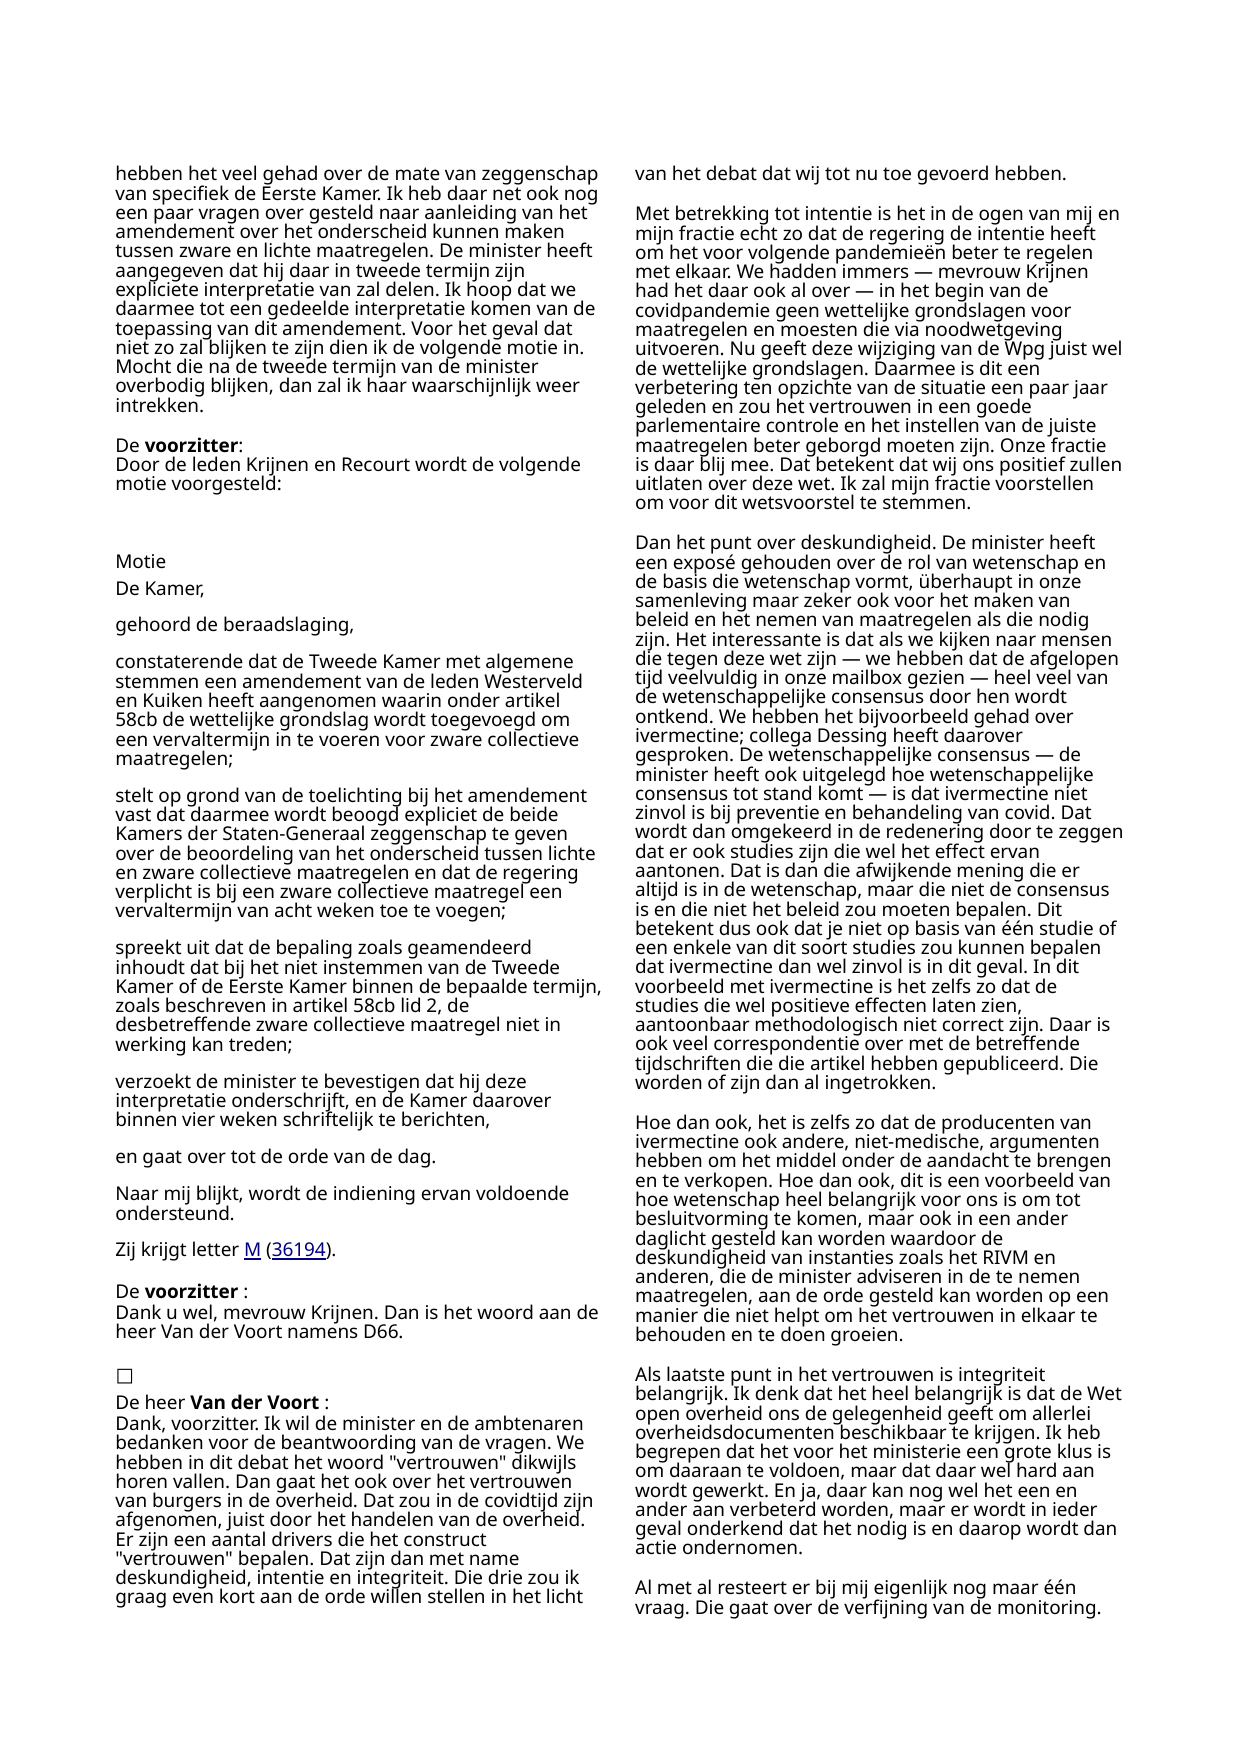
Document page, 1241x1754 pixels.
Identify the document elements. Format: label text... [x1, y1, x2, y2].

text Door de leden Krijnen en Recourt wordt de volgende motie voorgesteld: [115, 456, 605, 494]
text gehoord de beraadslaging, [115, 616, 605, 636]
text Dank, voorzitter. Ik wil de minister en de ambtenaren bedanken voor de beantwoording van de vragen. We hebben in dit debat het woord "vertrouwen" dikwijls horen vallen. Dan gaat het ook over het vertrouwen van burgers in de overheid. Dat zou in de covidtijd zijn afgenomen, juist door het handelen van de overheid. Er zijn een aantal drivers die het construct "vertrouwen" bepalen. Dat zijn dan met name deskundigheid, intentie en integriteit. Die drie zou ik graag even kort aan de orde willen stellen in het licht [115, 1415, 605, 1608]
text Dank u wel, mevrouw Krijnen. Dan is het woord aan de heer Van der Voort namens D66. [115, 1304, 605, 1343]
text spreekt uit dat de bepaling zoals geamendeerd inhoudt dat bij het niet instemmen van de Tweede Kamer of de Eerste Kamer binnen de bepaalde termijn, zoals beschreven in artikel 58cb lid 2, de desbetreffende zware collectieve maatregel niet in werking kan treden; [115, 939, 605, 1055]
text De Kamer, [115, 579, 605, 599]
text constaterende dat de Tweede Kamer met algemene stemmen een amendement van de leden Westerveld en Kuiken heeft aangenomen waarin onder artikel 58cb de wettelijke grondslag wordt toegevoegd om een vervaltermijn in te voeren voor zware collectieve maatregelen; [115, 653, 605, 769]
text Naar mij blijkt, wordt de indiening ervan voldoende ondersteund. [115, 1185, 605, 1224]
text Zij krijgt letter M (36194). [115, 1241, 605, 1261]
text Als laatste punt in het vertrouwen is integriteit belangrijk. Ik denk dat het heel belangrijk is dat de Wet open overheid ons de gelegenheid geeft om allerlei overheidsdocumenten beschikbaar te krijgen. Ik heb begrepen dat het voor het ministerie een grote klus is om daaraan te voldoen, maar dat daar wel hard aan wordt gewerkt. En ja, daar kan nog wel het een en ander aan verbeterd worden, maar er wordt in ieder geval onderkend dat het nodig is en daarop wordt dan actie ondernomen. [635, 1366, 1125, 1559]
text en gaat over tot de orde van de dag. [115, 1148, 605, 1167]
text Dan het punt over deskundigheid. De minister heeft een exposé gehouden over de rol van wetenschap en de basis die wetenschap vormt, überhaupt in onze samenleving maar zeker ook voor het maken van beleid en het nemen van maatregelen als die nodig zijn. Het interessante is dat als we kijken naar mensen die tegen deze wet zijn — we hebben dat de afgelopen tijd veelvuldig in onze mailbox gezien — heel veel van de wetenschappelijke consensus door hen wordt ontkend. We hebben het bijvoorbeeld gehad over ivermectine; collega Dessing heeft daarover gesproken. De wetenschappelijke consensus — de minister heeft ook uitgelegd hoe wetenschappelijke consensus tot stand komt — is dat ivermectine niet zinvol is bij preventie en behandeling van covid. Dat wordt dan omgekeerd in de redenering door te zeggen dat er ook studies zijn die wel het effect ervan aantonen. Dat is dan die afwijkende mening die er altijd is in de wetenschap, maar die niet de consensus is en die niet het beleid zou moeten bepalen. Dit betekent dus ook dat je niet op basis van één studie of een enkele van dit soort studies zou kunnen bepalen dat ivermectine dan wel zinvol is in dit geval. In dit voorbeeld met ivermectine is het zelfs zo dat de studies die wel positieve effecten laten zien, aantoonbaar methodologisch niet correct zijn. Daar is ook veel correspondentie over met de betreffende tijdschriften die die artikel hebben gepubliceerd. Die worden of zijn dan al ingetrokken. [635, 534, 1125, 1093]
text hebben het veel gehad over de mate van zeggenschap van specifiek de Eerste Kamer. Ik heb daar net ook nog een paar vragen over gesteld naar aanleiding van het amendement over het onderscheid kunnen maken tussen zware en lichte maatregelen. De minister heeft aangegeven dat hij daar in tweede termijn zijn expliciete interpretatie van zal delen. Ik hoop dat we daarmee tot een gedeelde interpretatie komen van de toepassing van dit amendement. Voor het geval dat niet zo zal blijken te zijn dien ik de volgende motie in. Mocht die na de tweede termijn van de minister overbodig blijken, dan zal ik haar waarschijnlijk weer intrekken. [115, 165, 605, 416]
text verzoekt de minister te bevestigen dat hij deze interpretatie onderschrijft, en de Kamer daarover binnen vier weken schriftelijk te berichten, [115, 1073, 605, 1131]
text De heer Van der Voort : [115, 1389, 605, 1415]
text van het debat dat wij tot nu toe gevoerd hebben. [635, 165, 1125, 184]
text Al met al resteert er bij mij eigenlijk nog maar één vraag. Die gaat over de verfijning van de monitoring. [635, 1579, 1125, 1618]
text Hoe dan ook, het is zelfs zo dat de producenten van ivermectine ook andere, niet-medische, argumenten hebben om het middel onder de aandacht te brengen en te verkopen. Hoe dan ook, dit is een voorbeeld van hoe wetenschap heel belangrijk voor ons is om tot besluitvorming te komen, maar ook in een ander daglicht gesteld kan worden waardoor de deskundigheid van instanties zoals het RIVM en anderen, die de minister adviseren in de te nemen maatregelen, aan de orde gesteld kan worden op een manier die niet helpt om het vertrouwen in elkaar te behouden en te doen groeien. [635, 1114, 1125, 1345]
text Met betrekking tot intentie is het in de ogen van mij en mijn fractie echt zo dat de regering de intentie heeft om het voor volgende pandemieën beter te regelen met elkaar. We hadden immers — mevrouw Krijnen had het daar ook al over — in het begin van de covidpandemie geen wettelijke grondslagen voor maatregelen en moesten die via noodwetgeving uitvoeren. Nu geeft deze wijziging van de Wpg juist wel de wettelijke grondslagen. Daarmee is dit een verbetering ten opzichte van de situatie een paar jaar geleden en zou het vertrouwen in een goede parlementaire controle en het instellen van de juiste maatregelen beter geborgd moeten zijn. Onze fractie is daar blij mee. Dat betekent dat wij ons positief zullen uitlaten over deze wet. Ik zal mijn fractie voorstellen om voor dit wetsvoorstel te stemmen. [635, 205, 1125, 514]
text De voorzitter: [115, 437, 605, 456]
text stelt op grond van de toelichting bij het amendement vast dat daarmee wordt beoogd expliciet de beide Kamers der Staten-Generaal zeggenschap te geven over de beoordeling van het onderscheid tussen lichte en zware collectieve maatregelen en dat de regering verplicht is bij een zware collectieve maatregel een vervaltermijn van acht weken toe te voegen; [115, 787, 605, 922]
text ⬜ [115, 1364, 605, 1389]
text De voorzitter : [115, 1278, 605, 1304]
text Motie [115, 548, 605, 573]
